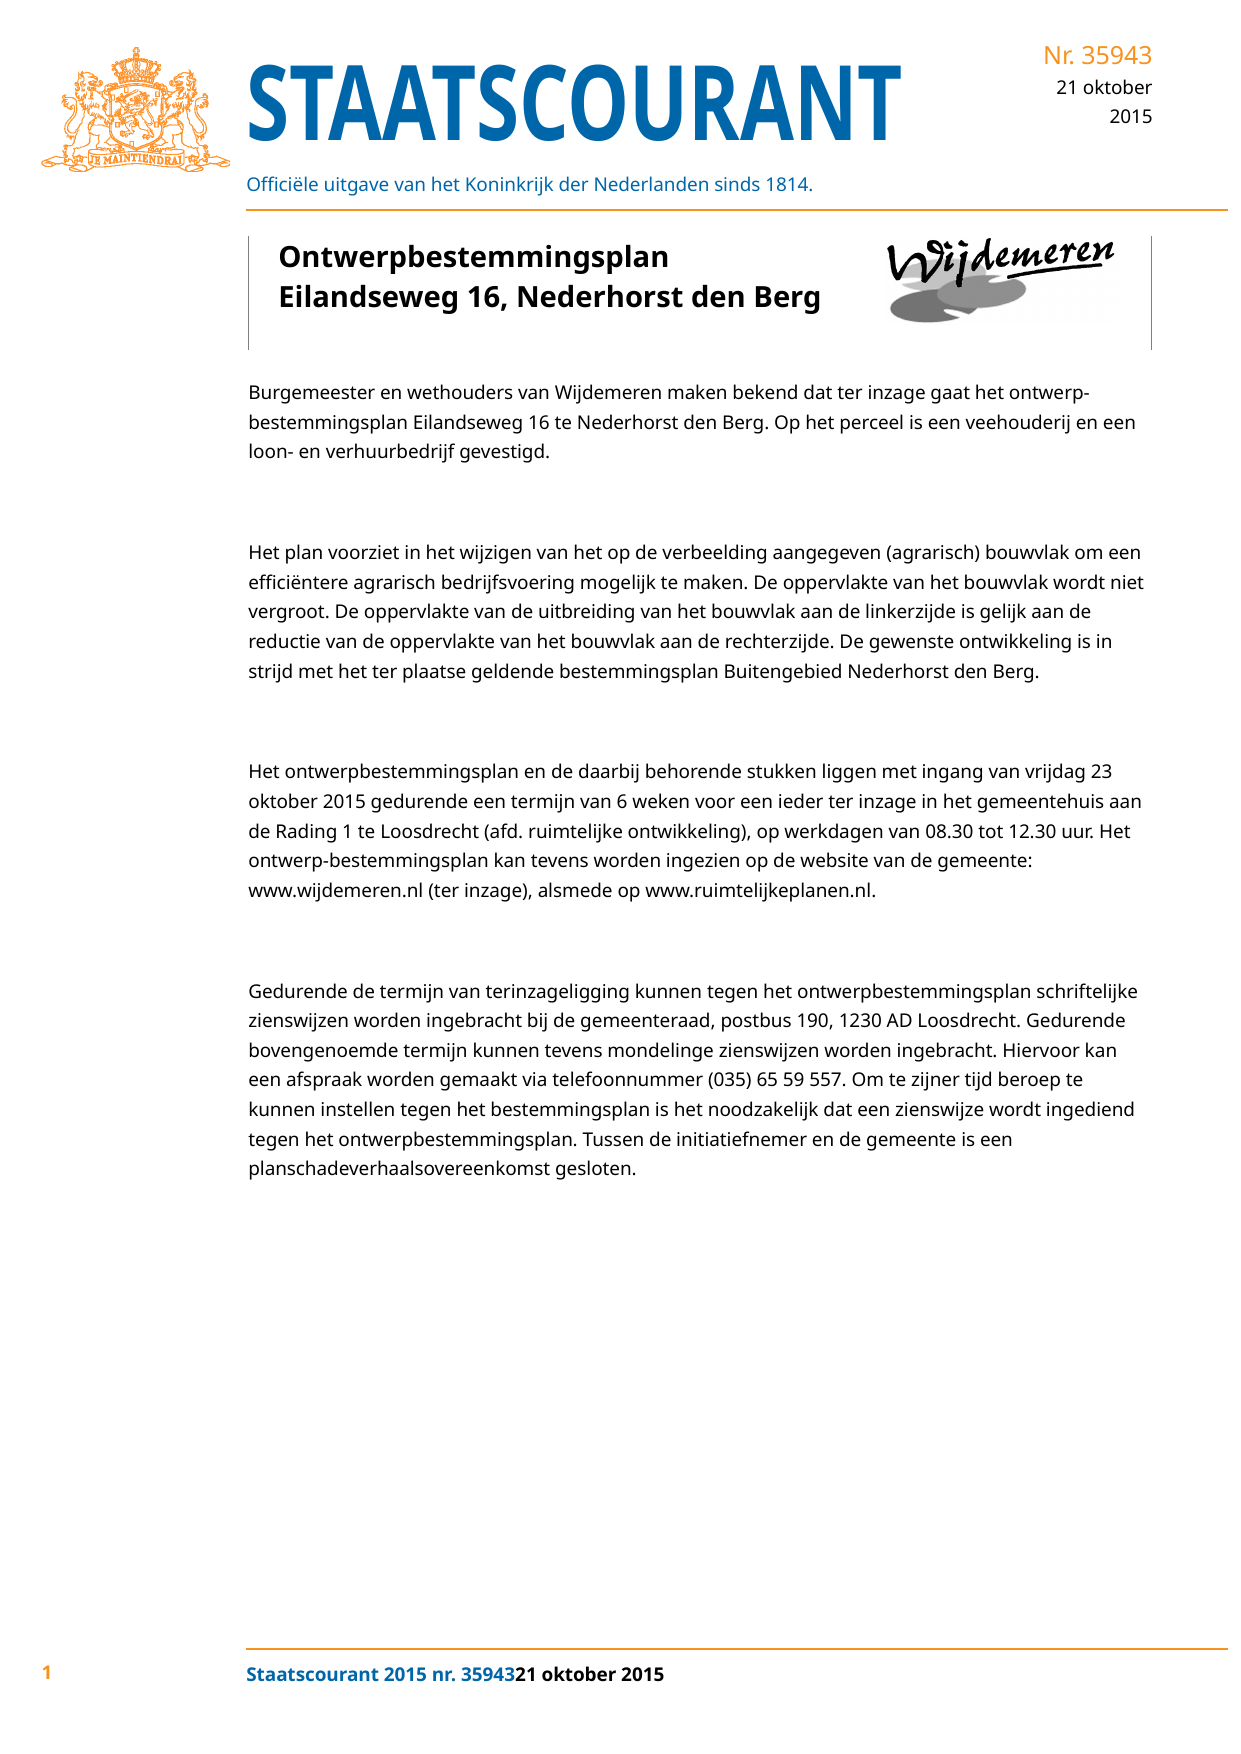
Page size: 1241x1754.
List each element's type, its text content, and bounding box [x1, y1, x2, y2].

picture [41, 47, 231, 172]
text Het plan voorziet in het wijzigen van het op de verbeelding aangegeven (agrarisch) bouwvlak om een efficiëntere agrarisch bedrijfsvoering mogelijk te maken. De oppervlakte van het bouwvlak wordt niet vergroot. De oppervlakte van de uitbreiding van het bouwvlak aan de linkerzijde is gelijk aan de reductie van de oppervlakte van het bouwvlak aan de rechterzijde. De gewenste ontwikkeling is in strijd met het ter plaatse geldende bestemmingsplan Buitengebied Nederhorst den Berg. [248, 539, 1152, 683]
text Het ontwerpbestemmingsplan en de daarbij behorende stukken liggen met ingang van vrijdag 23 oktober 2015 gedurende een termijn van 6 weken voor een ieder ter inzage in het gemeentehuis aan de Rading 1 te Loosdrecht (afd. ruimtelijke ontwikkeling), op werkdagen van 08.30 tot 12.30 uur. Het ontwerp-bestemmingsplan kan tevens worden ingezien op de website van de gemeente: www.wijdemeren.nl (ter inzage), alsmede op www.ruimtelijkeplanen.nl. [248, 759, 1152, 903]
text Burgemeester en wethouders van Wijdemeren maken bekend dat ter inzage gaat het ontwerp-bestemmingsplan Eilandseweg 16 te Nederhorst den Berg. Op het perceel is een veehouderij en een loon- en verhuurbedrijf gevestigd. [248, 379, 1152, 464]
picture [882, 236, 1119, 325]
table_header [850, 236, 1151, 350]
table_header Ontwerpbestemmingsplan Eilandseweg 16, Nederhorst den Berg [249, 236, 850, 350]
text Gedurende de termijn van terinzageligging kunnen tegen het ontwerpbestemmingsplan schriftelijke zienswijzen worden ingebracht bij de gemeenteraad, postbus 190, 1230 AD Loosdrecht. Gedurende bovengenoemde termijn kunnen tevens mondelinge zienswijzen worden ingebracht. Hiervoor kan een afspraak worden gemaakt via telefoonnummer (035) 65 59 557. Om te zijner tijd beroep te kunnen instellen tegen het bestemmingsplan is het noodzakelijk dat een zienswijze wordt ingediend tegen het ontwerpbestemmingsplan. Tussen de initiatiefnemer en de gemeente is een planschadeverhaalsovereenkomst gesloten. [248, 978, 1152, 1181]
